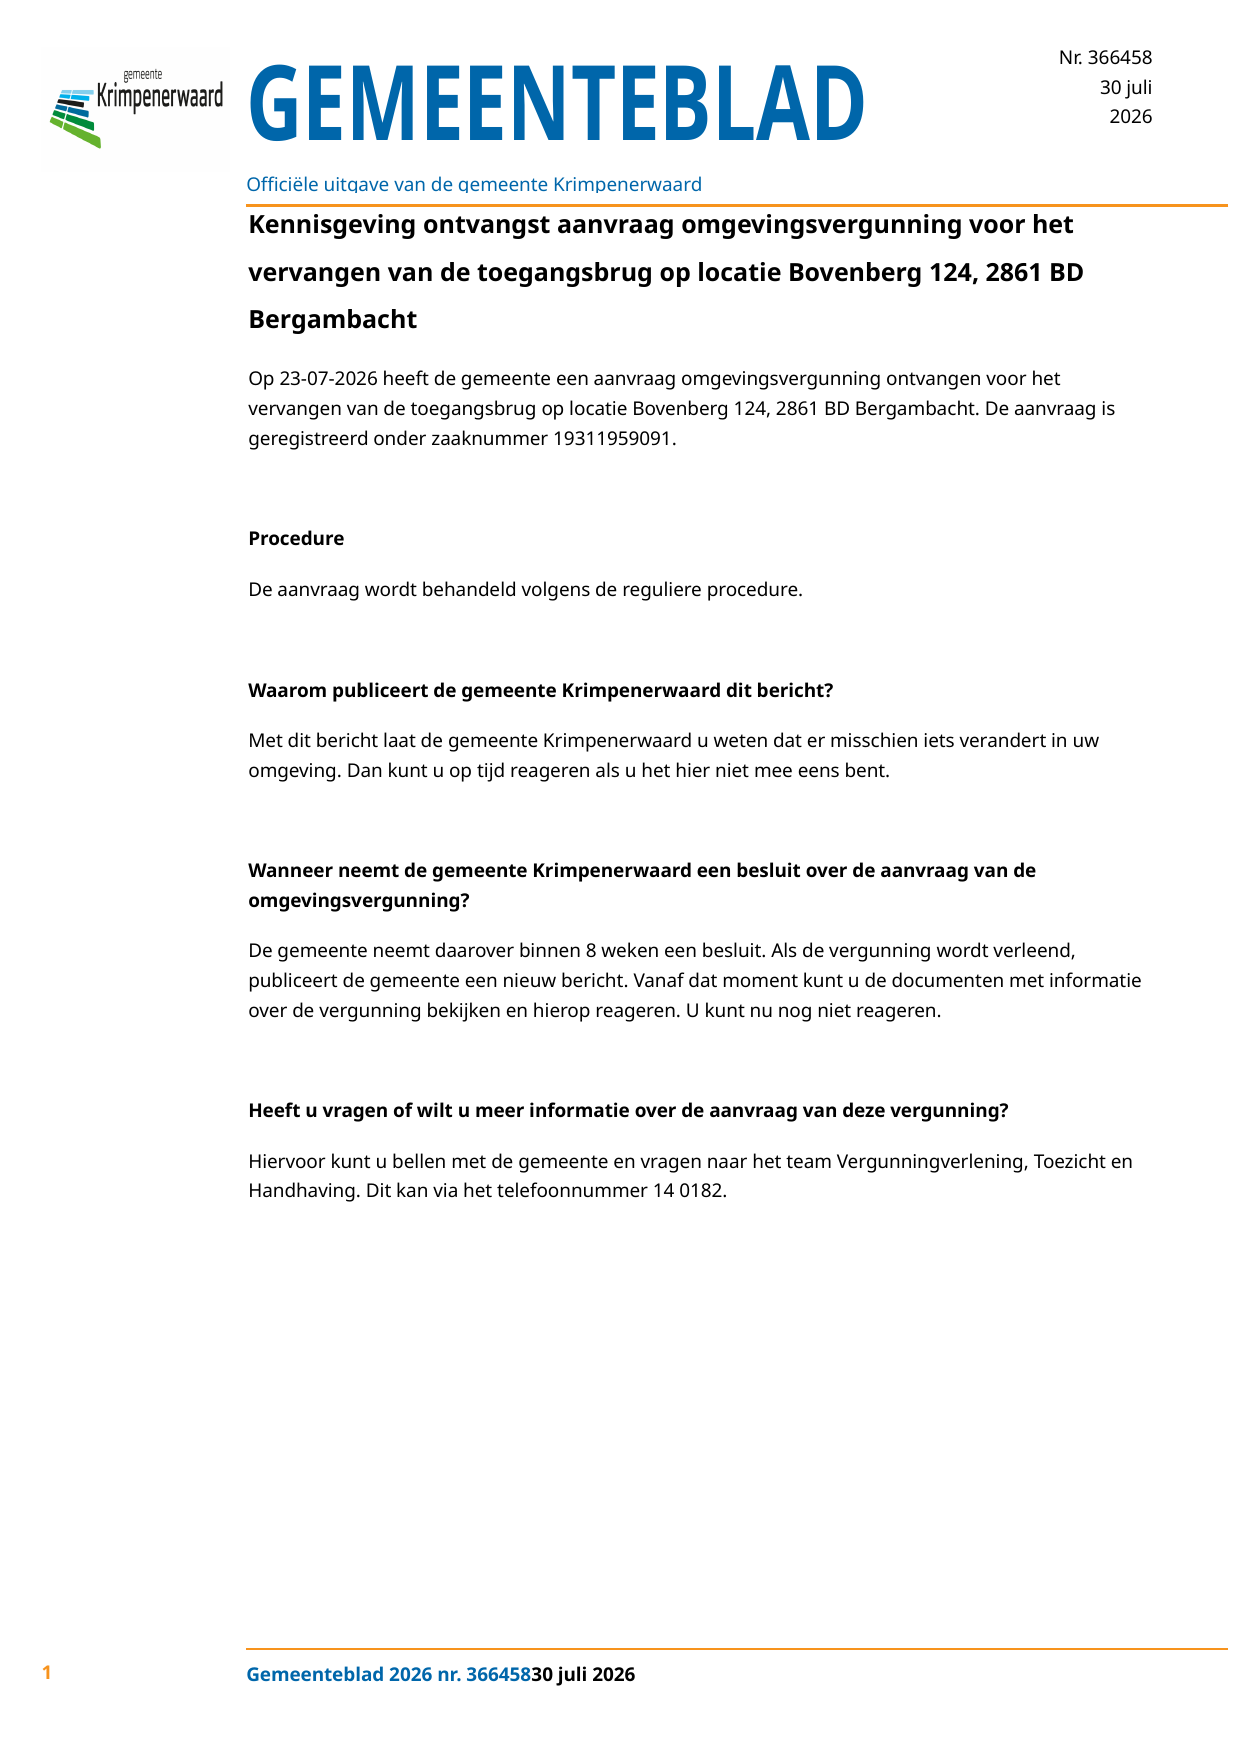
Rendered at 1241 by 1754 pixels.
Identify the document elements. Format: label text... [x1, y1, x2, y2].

text Heeft u vragen of wilt u meer informatie over de aanvraag van deze vergunning? [248, 1098, 1152, 1123]
text Wanneer neemt de gemeente Krimpenerwaard een besluit over de aanvraag van de omgevingsvergunning? [248, 858, 1152, 913]
text Procedure [248, 526, 1152, 551]
text Kennisgeving ontvangst aanvraag omgevingsvergunning voor het vervangen van de toegangsbrug op locatie Bovenberg 124, 2861 BD Bergambacht [248, 207, 1152, 336]
text De aanvraag wordt behandeld volgens de reguliere procedure. [248, 576, 1152, 602]
text Waarom publiceert de gemeente Krimpenerwaard dit bericht? [248, 677, 1152, 702]
text Op 23-07-2026 heeft de gemeente een aanvraag omgevingsvergunning ontvangen voor het vervangen van de toegangsbrug op locatie Bovenberg 124, 2861 BD Bergambacht. De aanvraag is geregistreerd onder zaaknummer 19311959091. [248, 366, 1152, 450]
text Hiervoor kunt u bellen met de gemeente en vragen naar het team Vergunningverlening, Toezicht en Handhaving. Dit kan via het telefoonnummer 14 0182. [248, 1148, 1152, 1203]
text De gemeente neemt daarover binnen 8 weken een besluit. Als de vergunning wordt verleend, publiceert de gemeente een nieuw bericht. Vanaf dat moment kunt u de documenten met informatie over de vergunning bekijken en hierop reageren. U kunt nu nog niet reageren. [248, 938, 1152, 1022]
text Met dit bericht laat de gemeente Krimpenerwaard u weten dat er misschien iets verandert in uw omgeving. Dan kunt u op tijd reageren als u het hier niet mee eens bent. [248, 727, 1152, 782]
picture [41, 47, 231, 172]
